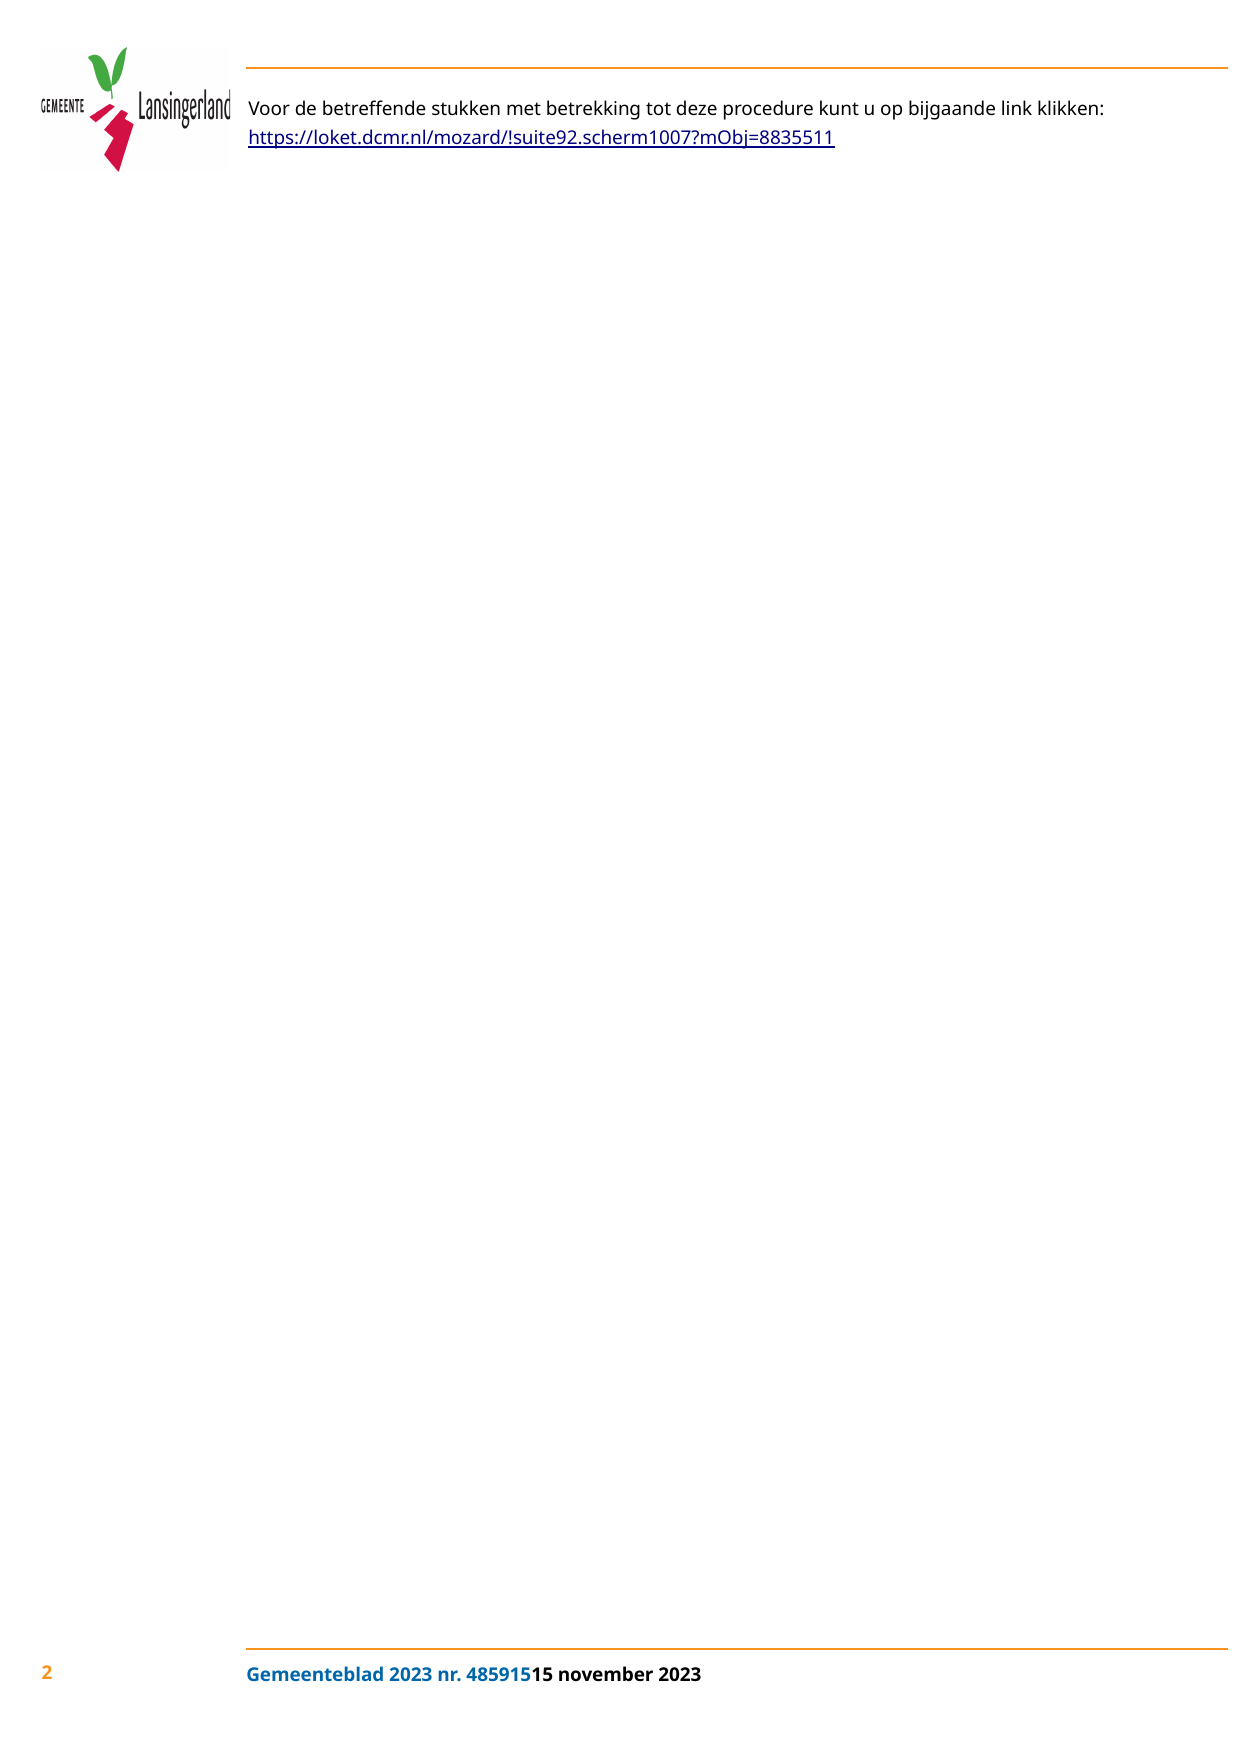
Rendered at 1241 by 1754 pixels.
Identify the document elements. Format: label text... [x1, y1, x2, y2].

text Voor de betreffende stukken met betrekking tot deze procedure kunt u op bijgaande link klikken: https://loket.dcmr.nl/mozard/!suite92.scherm1007?mObj=8835511 [248, 95, 1152, 150]
picture [41, 47, 231, 172]
